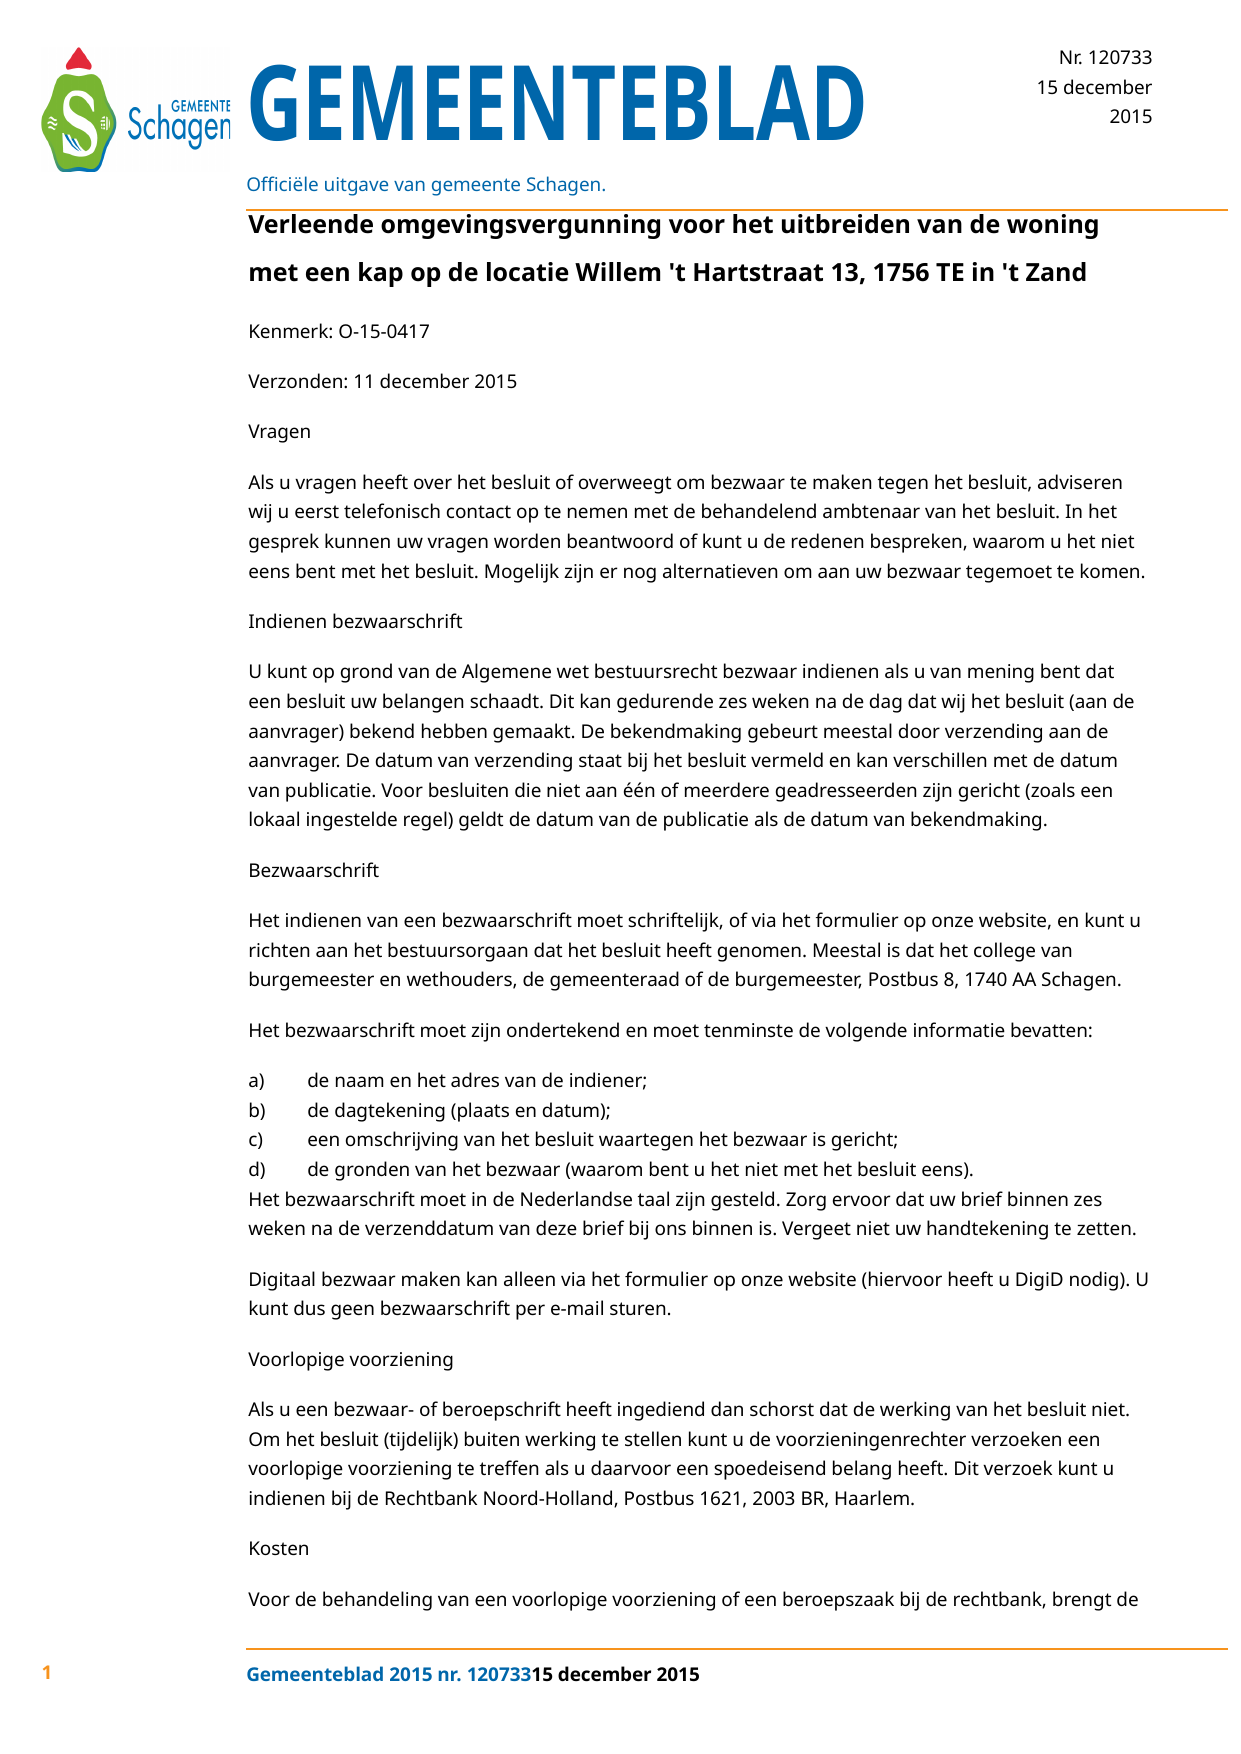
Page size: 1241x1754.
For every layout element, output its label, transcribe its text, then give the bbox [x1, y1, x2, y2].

text Bezwaarschrift [248, 857, 1152, 883]
text Verzonden: 11 december 2015 [248, 368, 1152, 394]
text Het indienen van een bezwaarschrift moet schriftelijk, of via het formulier op onze website, en kunt u richten aan het bestuursorgaan dat het besluit heeft genomen. Meestal is dat het college van burgemeester en wethouders, de gemeenteraad of de burgemeester, Postbus 8, 1740 AA Schagen. [248, 907, 1152, 992]
list de dagtekening (plaats en datum); [248, 1097, 1152, 1123]
text Kenmerk: O-15-0417 [248, 318, 1152, 344]
list de gronden van het bezwaar (waarom bent u het niet met het besluit eens). [248, 1156, 1152, 1182]
text Het bezwaarschrift moet in de Nederlandse taal zijn gesteld. Zorg ervoor dat uw brief binnen zes weken na de verzenddatum van deze brief bij ons binnen is. Vergeet niet uw handtekening te zetten. [248, 1186, 1152, 1241]
text Voorlopige voorziening [248, 1346, 1152, 1372]
list een omschrijving van het besluit waartegen het bezwaar is gericht; [248, 1127, 1152, 1152]
text Indienen bezwaarschrift [248, 608, 1152, 634]
text Vragen [248, 419, 1152, 444]
list de naam en het adres van de indiener; [248, 1067, 1152, 1093]
text Het bezwaarschrift moet zijn ondertekend en moet tenminste de volgende informatie bevatten: [248, 1017, 1152, 1043]
text Verleende omgevingsvergunning voor het uitbreiden van de woning met een kap op de locatie Willem 't Hartstraat 13, 1756 TE in 't Zand [248, 211, 1152, 288]
text Als u vragen heeft over het besluit of overweegt om bezwaar te maken tegen het besluit, adviseren wij u eerst telefonisch contact op te nemen met de behandelend ambtenaar van het besluit. In het gesprek kunnen uw vragen worden beantwoord of kunt u de redenen bespreken, waarom u het niet eens bent met het besluit. Mogelijk zijn er nog alternatieven om aan uw bezwaar tegemoet te komen. [248, 469, 1152, 584]
text Kosten [248, 1535, 1152, 1561]
text Voor de behandeling van een voorlopige voorziening of een beroepszaak bij de rechtbank, brengt de [248, 1586, 1152, 1612]
text Digitaal bezwaar maken kan alleen via het formulier op onze website (hiervoor heeft u DigiD nodig). U kunt dus geen bezwaarschrift per e-mail sturen. [248, 1266, 1152, 1321]
text U kunt op grond van de Algemene wet bestuursrecht bezwaar indienen als u van mening bent dat een besluit uw belangen schaadt. Dit kan gedurende zes weken na de dag dat wij het besluit (aan de aanvrager) bekend hebben gemaakt. De bekendmaking gebeurt meestal door verzending aan de aanvrager. De datum van verzending staat bij het besluit vermeld en kan verschillen met de datum van publicatie. Voor besluiten die niet aan één of meerdere geadresseerden zijn gericht (zoals een lokaal ingestelde regel) geldt de datum van de publicatie als de datum van bekendmaking. [248, 659, 1152, 832]
text Als u een bezwaar- of beroepschrift heeft ingediend dan schorst dat de werking van het besluit niet. Om het besluit (tijdelijk) buiten werking te stellen kunt u de voorzieningenrechter verzoeken een voorlopige voorziening te treffen als u daarvoor een spoedeisend belang heeft. Dit verzoek kunt u indienen bij de Rechtbank Noord-Holland, Postbus 1621, 2003 BR, Haarlem. [248, 1396, 1152, 1511]
picture [41, 47, 231, 172]
